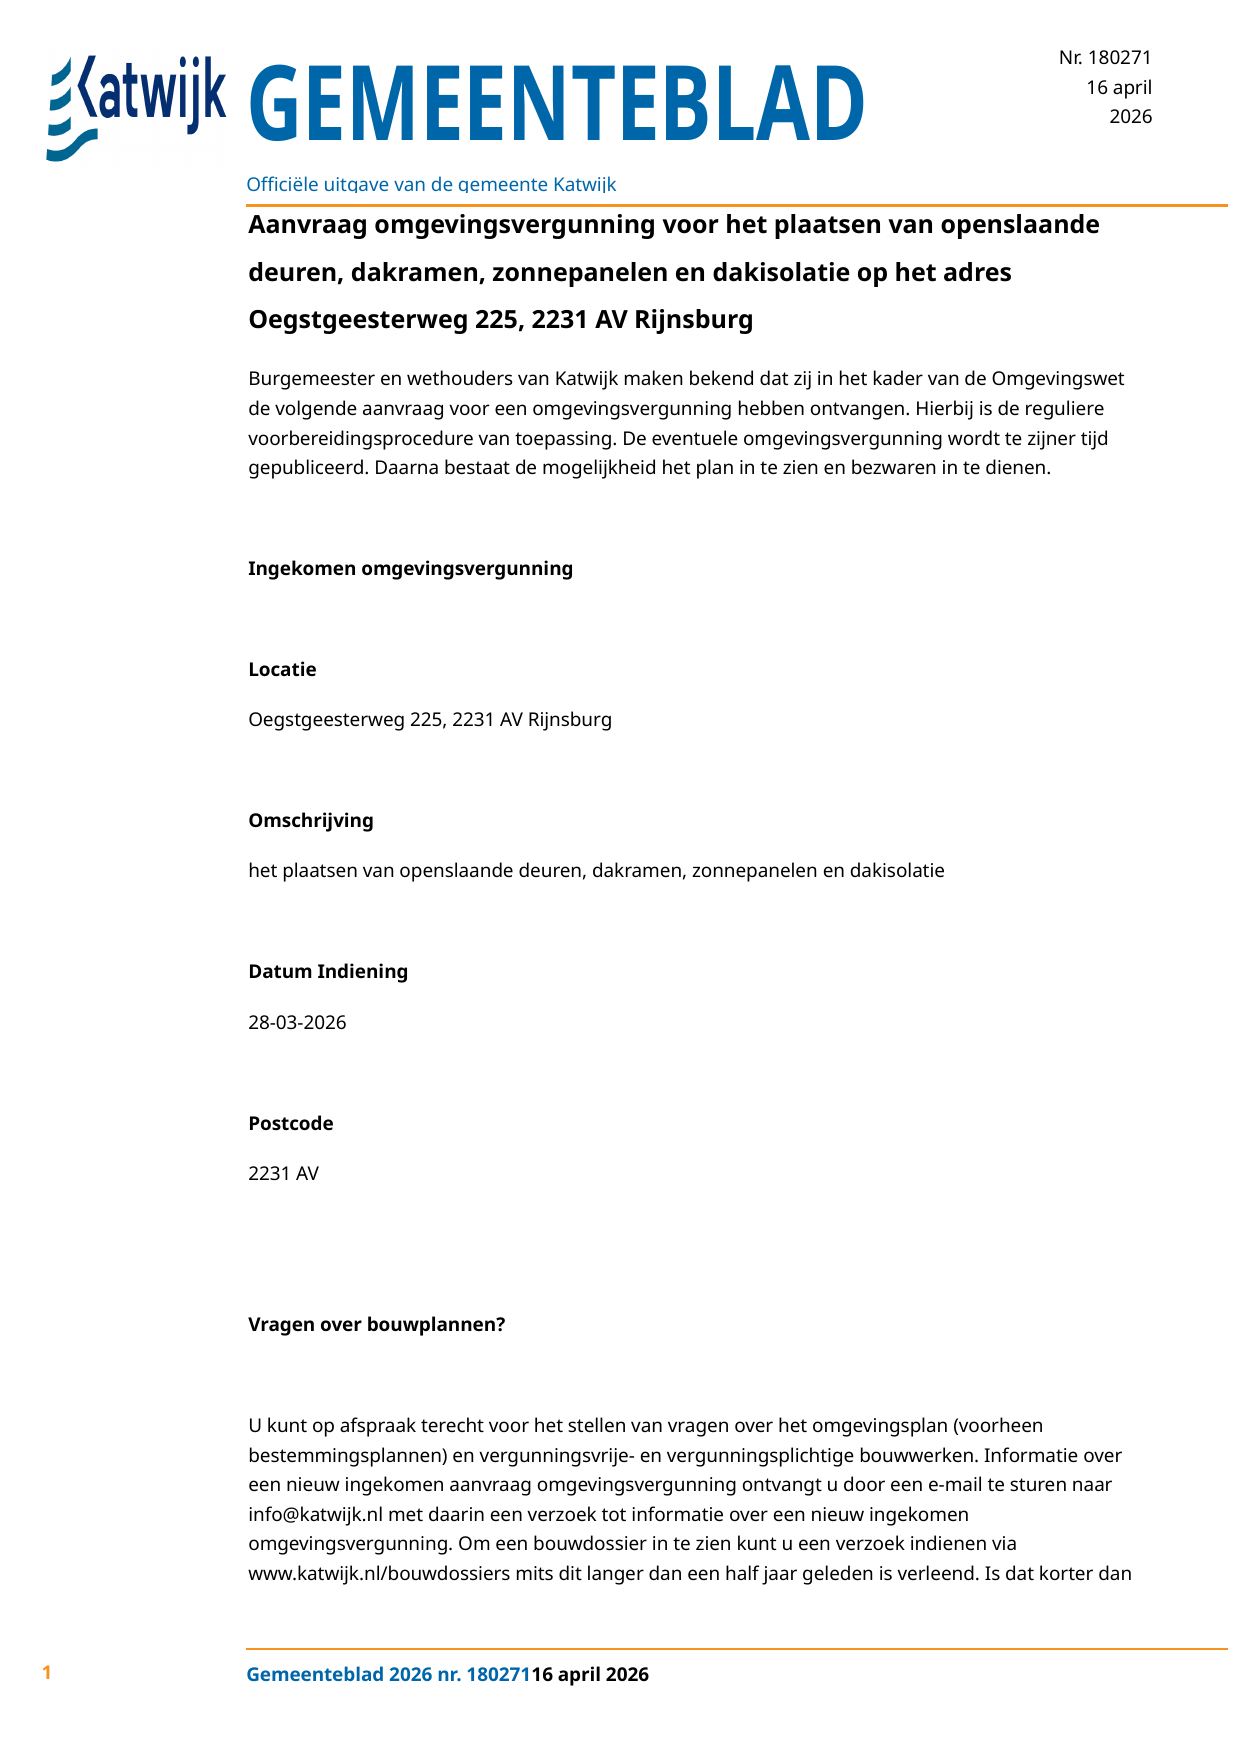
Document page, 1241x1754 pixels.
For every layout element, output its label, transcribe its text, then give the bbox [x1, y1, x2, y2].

text 28-03-2026 [248, 1009, 1152, 1034]
text Vragen over bouwplannen? [248, 1311, 1152, 1337]
text Burgemeester en wethouders van Katwijk maken bekend dat zij in het kader van de Omgevingswet de volgende aanvraag voor een omgevingsvergunning hebben ontvangen. Hierbij is de reguliere voorbereidingsprocedure van toepassing. De eventuele omgevingsvergunning wordt te zijner tijd gepubliceerd. Daarna bestaat de mogelijkheid het plan in te zien en bezwaren in te dienen. [248, 366, 1152, 480]
text Oegstgeesterweg 225, 2231 AV Rijnsburg [248, 706, 1152, 732]
text Aanvraag omgevingsvergunning voor het plaatsen van openslaande deuren, dakramen, zonnepanelen en dakisolatie op het adres Oegstgeesterweg 225, 2231 AV Rijnsburg [248, 207, 1152, 336]
text 2231 AV [248, 1160, 1152, 1186]
text Locatie [248, 656, 1152, 682]
picture [41, 47, 231, 172]
text Omschrijving [248, 807, 1152, 833]
text Ingekomen omgevingsvergunning [248, 555, 1152, 581]
text Postcode [248, 1110, 1152, 1135]
text Datum Indiening [248, 958, 1152, 984]
text het plaatsen van openslaande deuren, dakramen, zonnepanelen en dakisolatie [248, 858, 1152, 883]
text U kunt op afspraak terecht voor het stellen van vragen over het omgevingsplan (voorheen bestemmingsplannen) en vergunningsvrije- en vergunningsplichtige bouwwerken. Informatie over een nieuw ingekomen aanvraag omgevingsvergunning ontvangt u door een e-mail te sturen naar info@katwijk.nl met daarin een verzoek tot informatie over een nieuw ingekomen omgevingsvergunning. Om een bouwdossier in te zien kunt u een verzoek indienen via www.katwijk.nl/bouwdossiers mits dit langer dan een half jaar geleden is verleend. Is dat korter dan [248, 1412, 1152, 1586]
